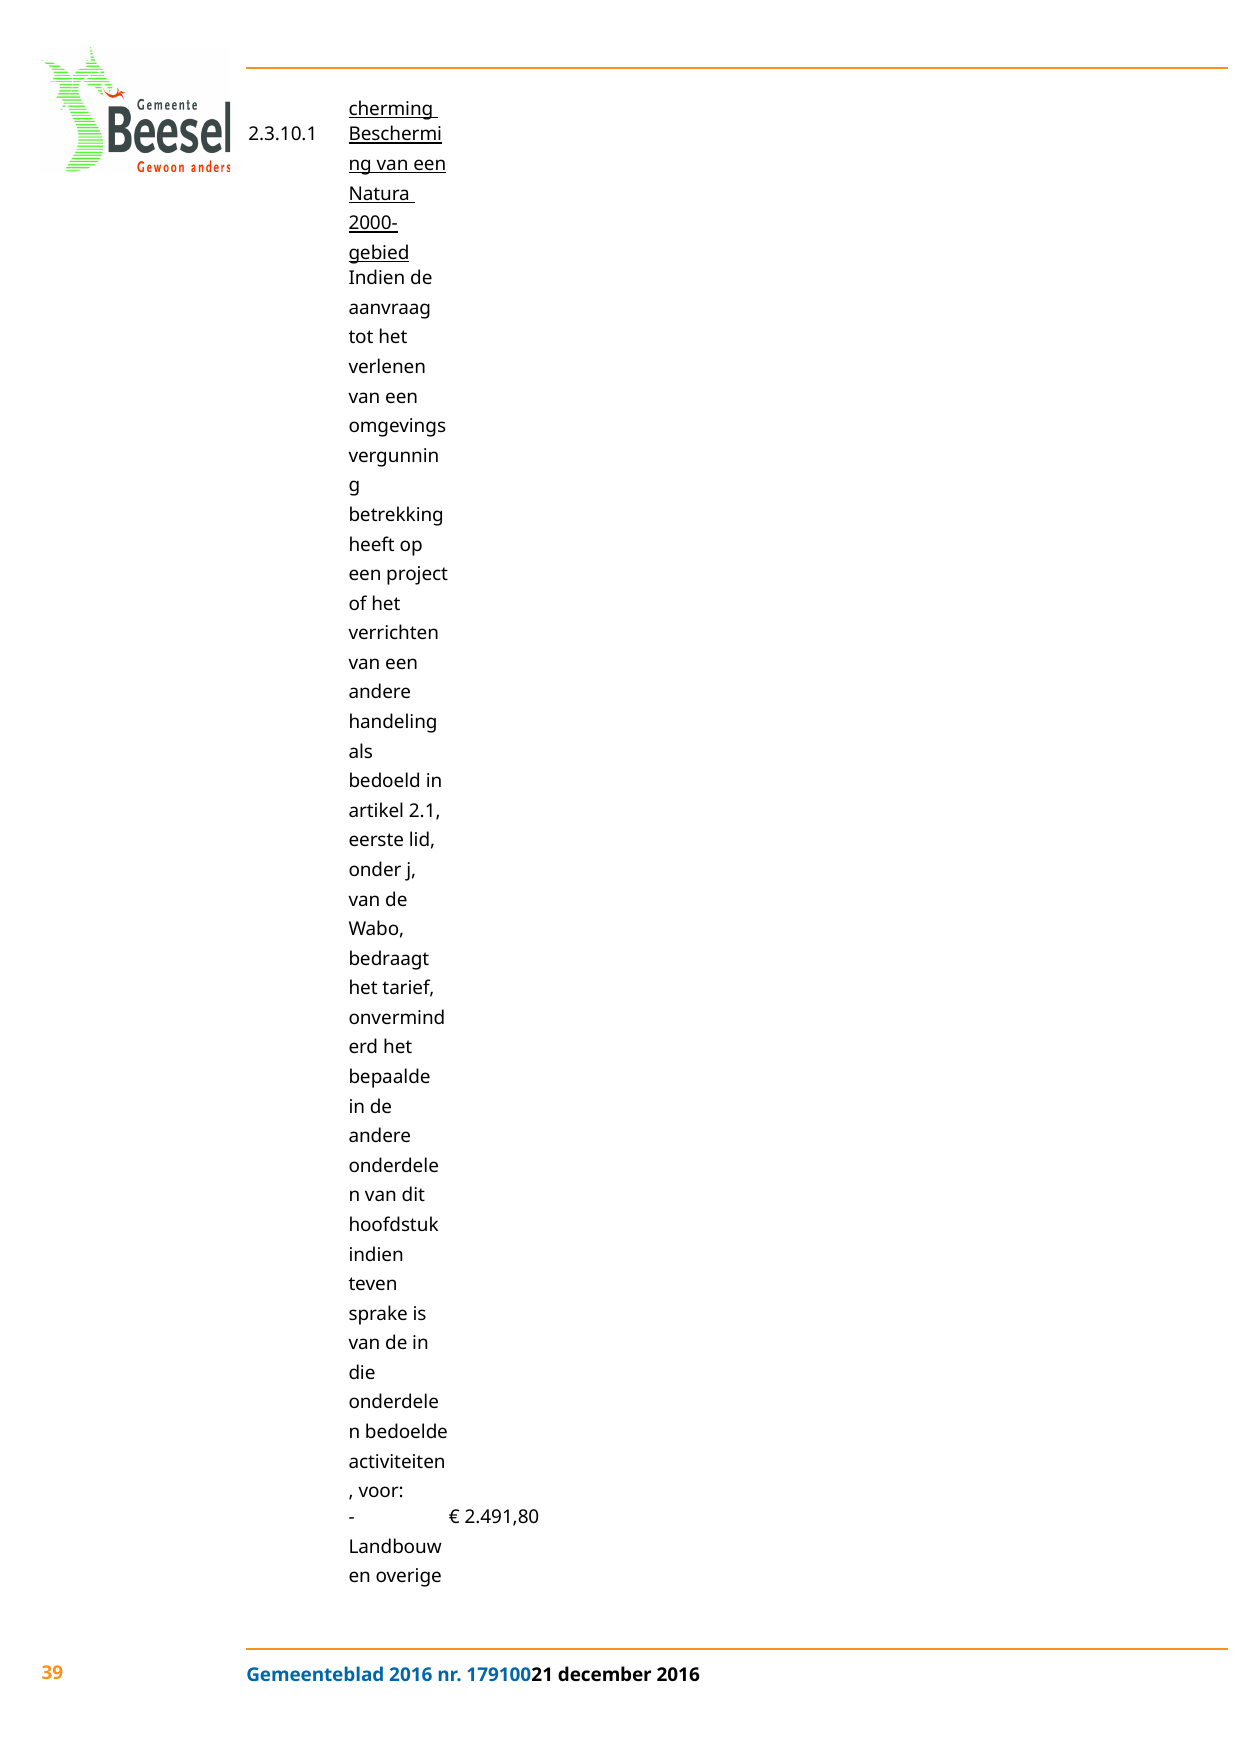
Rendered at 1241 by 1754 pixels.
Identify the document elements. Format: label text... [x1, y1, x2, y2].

table_cell € 2.491,80 [449, 1503, 549, 1588]
table_cell Bescherming van een Natura 2000-gebied [348, 121, 449, 264]
table_cell [248, 265, 348, 1503]
table_cell Indien de aanvraag tot het verlenen van een omgevingsvergunning betrekking heeft op een project of het verrichten van een andere handeling als bedoeld in artikel 2.1, eerste lid, onder j, van de Wabo, bedraagt het tarief, onverminderd het bepaalde in de andere onderdelen van dit hoofdstuk indien teven sprake is van de in die onderdelen bedoelde activiteiten, voor: [348, 265, 449, 1503]
table_cell [449, 95, 549, 121]
table_cell [449, 121, 549, 264]
table_cell 2.3.10.1 [248, 121, 348, 264]
table_cell [248, 95, 348, 121]
table_cell cherming [348, 95, 449, 121]
table_cell - Landbouw en overige [348, 1503, 449, 1588]
table_cell [449, 265, 549, 1503]
picture [41, 47, 231, 172]
table_cell [248, 1503, 348, 1588]
